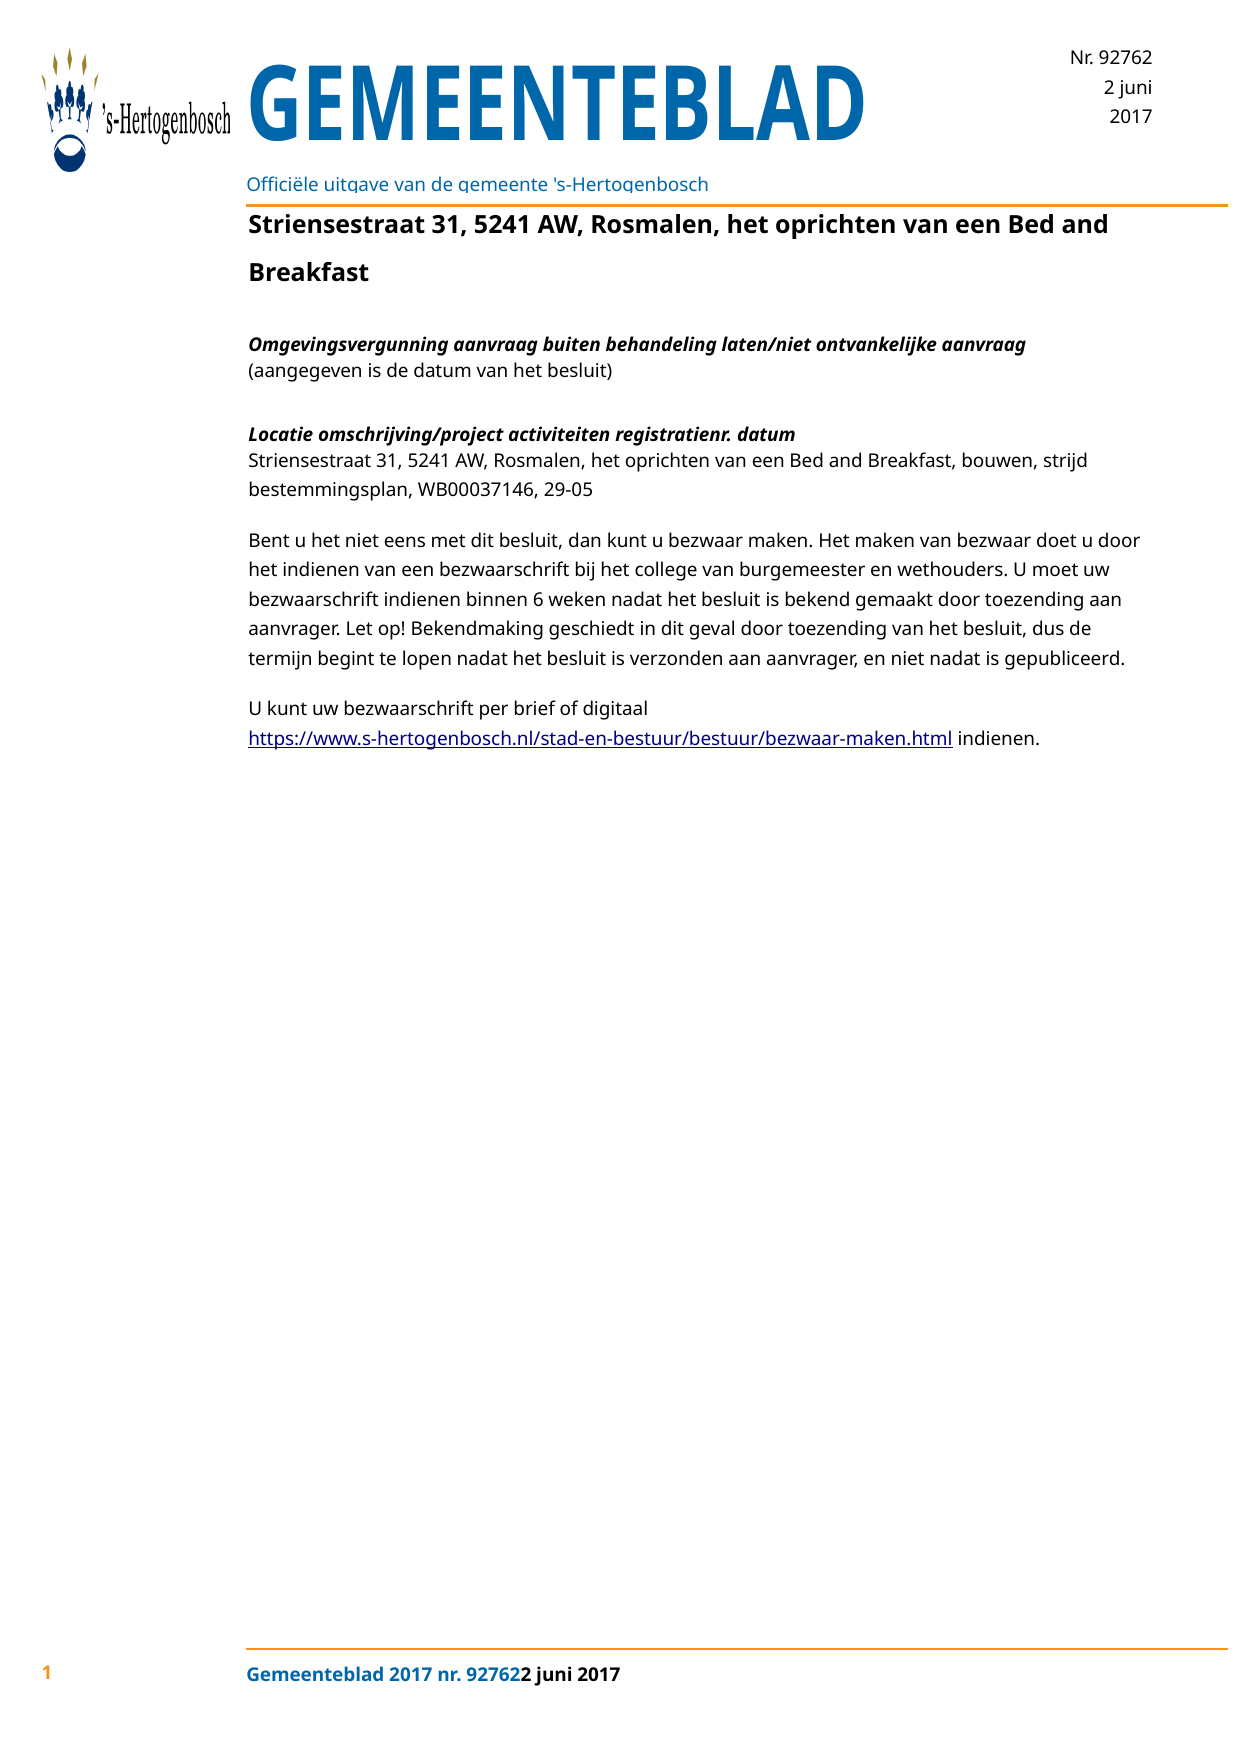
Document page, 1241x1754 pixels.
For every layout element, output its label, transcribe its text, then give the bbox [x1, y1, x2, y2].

text U kunt uw bezwaarschrift per brief of digitaal https://www.s-hertogenbosch.nl/stad-en-bestuur/bestuur/bezwaar-maken.html indienen. [248, 696, 1152, 751]
text Omgevingsvergunning aanvraag buiten behandeling laten/niet ontvankelijke aanvraag [248, 331, 1152, 357]
text (aangegeven is de datum van het besluit) [248, 357, 1152, 383]
text Bent u het niet eens met dit besluit, dan kunt u bezwaar maken. Het maken van bezwaar doet u door het indienen van een bezwaarschrift bij het college van burgemeester en wethouders. U moet uw bezwaarschrift indienen binnen 6 weken nadat het besluit is bekend gemaakt door toezending aan aanvrager. Let op! Bekendmaking geschiedt in dit geval door toezending van het besluit, dus de termijn begint te lopen nadat het besluit is verzonden aan aanvrager, en niet nadat is gepubliceerd. [248, 527, 1152, 671]
text Striensestraat 31, 5241 AW, Rosmalen, het oprichten van een Bed and Breakfast [248, 207, 1152, 288]
picture [41, 47, 231, 172]
text Striensestraat 31, 5241 AW, Rosmalen, het oprichten van een Bed and Breakfast, bouwen, strijd bestemmingsplan, WB00037146, 29-05 [248, 447, 1152, 502]
text Locatie omschrijving/project activiteiten registratienr. datum [248, 421, 1152, 447]
